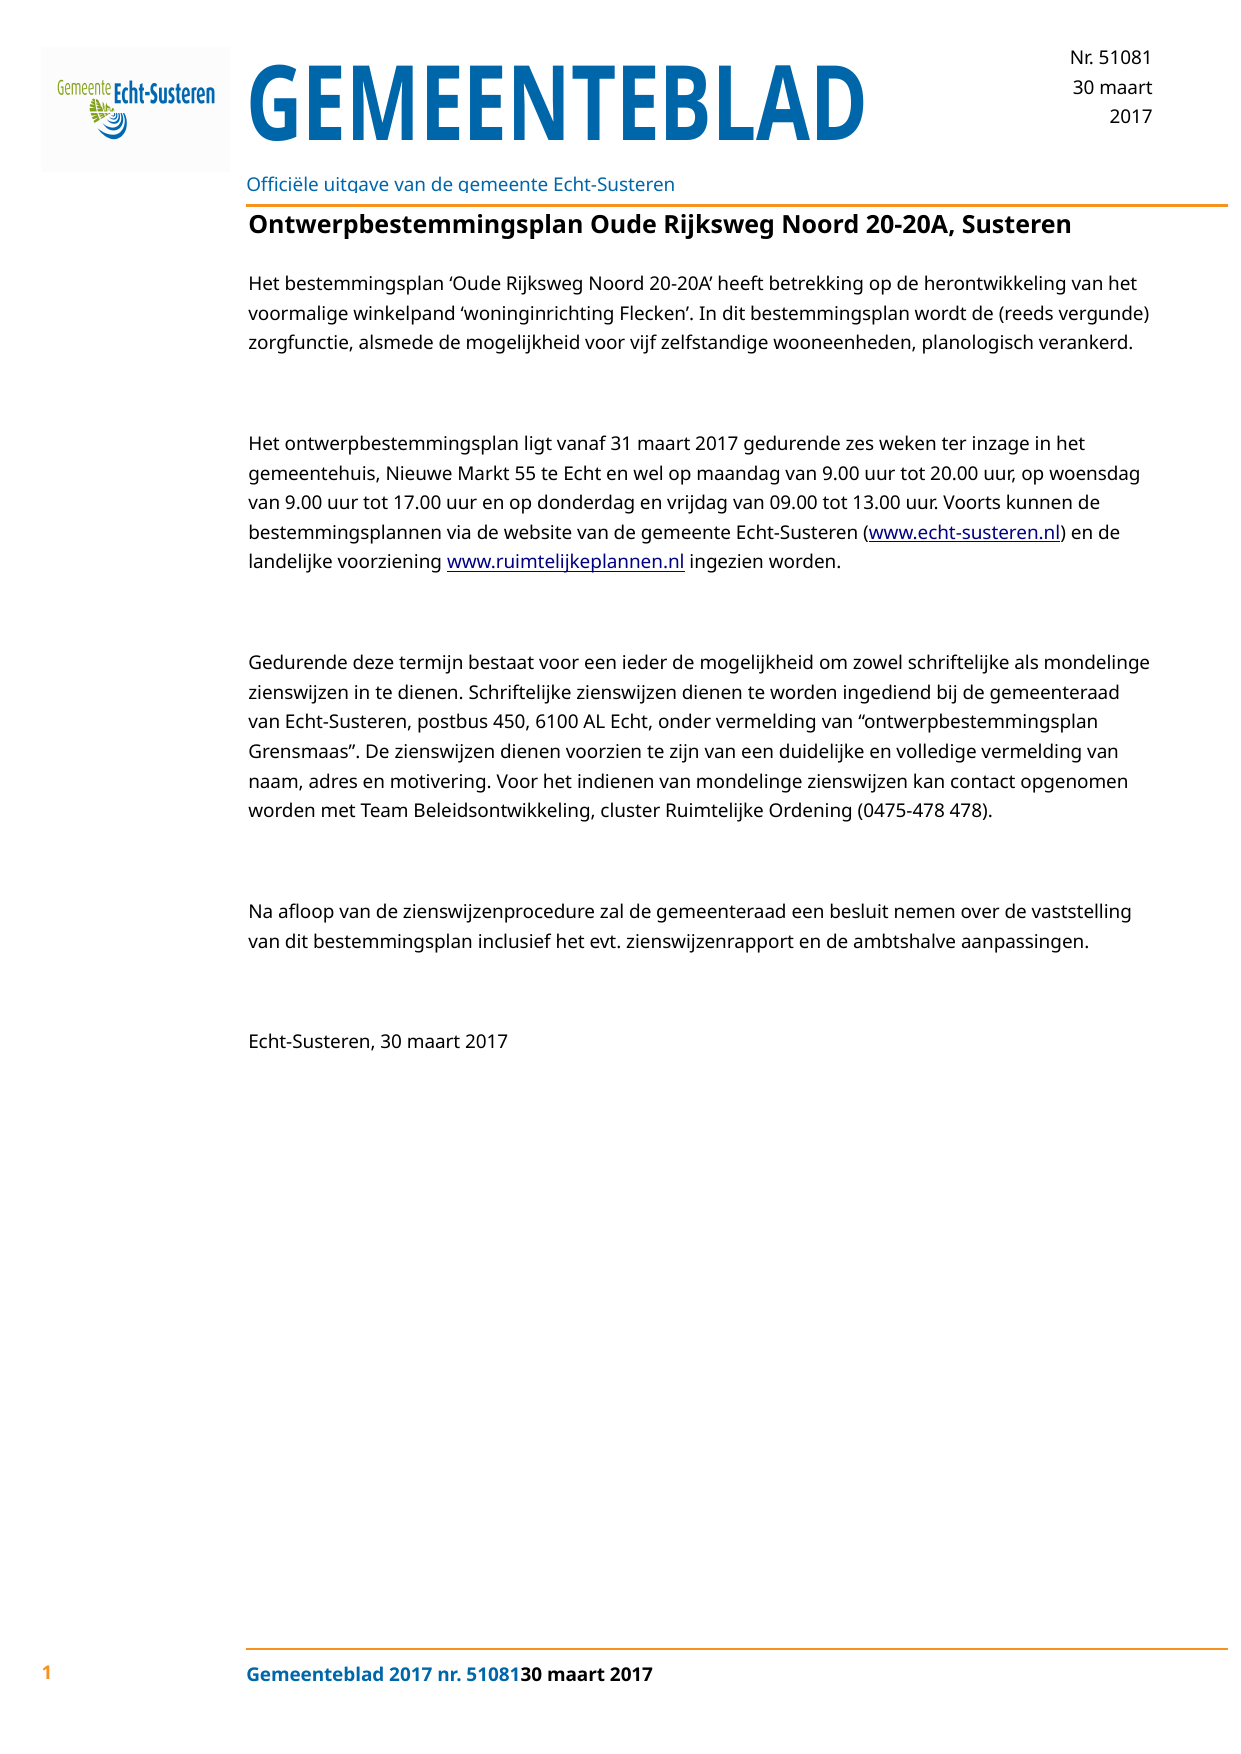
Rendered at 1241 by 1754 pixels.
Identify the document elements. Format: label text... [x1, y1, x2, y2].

text Ontwerpbestemmingsplan Oude Rijksweg Noord 20-20A, Susteren [248, 207, 1152, 241]
text Echt-Susteren, 30 maart 2017 [248, 1029, 1152, 1054]
text Na afloop van de zienswijzenprocedure zal de gemeenteraad een besluit nemen over de vaststelling van dit bestemmingsplan inclusief het evt. zienswijzenrapport en de ambtshalve aanpassingen. [248, 898, 1152, 953]
text Het bestemmingsplan ‘Oude Rijksweg Noord 20-20A’ heeft betrekking op de herontwikkeling van het voormalige winkelpand ‘woninginrichting Flecken’. In dit bestemmingsplan wordt de (reeds vergunde) zorgfunctie, alsmede de mogelijkheid voor vijf zelfstandige wooneenheden, planologisch verankerd. [248, 270, 1152, 355]
text Gedurende deze termijn bestaat voor een ieder de mogelijkheid om zowel schriftelijke als mondelinge zienswijzen in te dienen. Schriftelijke zienswijzen dienen te worden ingediend bij de gemeenteraad van Echt-Susteren, postbus 450, 6100 AL Echt, onder vermelding van “ontwerpbestemmingsplan Grensmaas”. De zienswijzen dienen voorzien te zijn van een duidelijke en volledige vermelding van naam, adres en motivering. Voor het indienen van mondelinge zienswijzen kan contact opgenomen worden met Team Beleidsontwikkeling, cluster Ruimtelijke Ordening (0475-478 478). [248, 649, 1152, 823]
picture [41, 47, 231, 172]
text Het ontwerpbestemmingsplan ligt vanaf 31 maart 2017 gedurende zes weken ter inzage in het gemeentehuis, Nieuwe Markt 55 te Echt en wel op maandag van 9.00 uur tot 20.00 uur, op woensdag van 9.00 uur tot 17.00 uur en op donderdag en vrijdag van 09.00 tot 13.00 uur. Voorts kunnen de bestemmingsplannen via de website van de gemeente Echt-Susteren (www.echt-susteren.nl) en de landelijke voorziening www.ruimtelijkeplannen.nl ingezien worden. [248, 430, 1152, 574]
